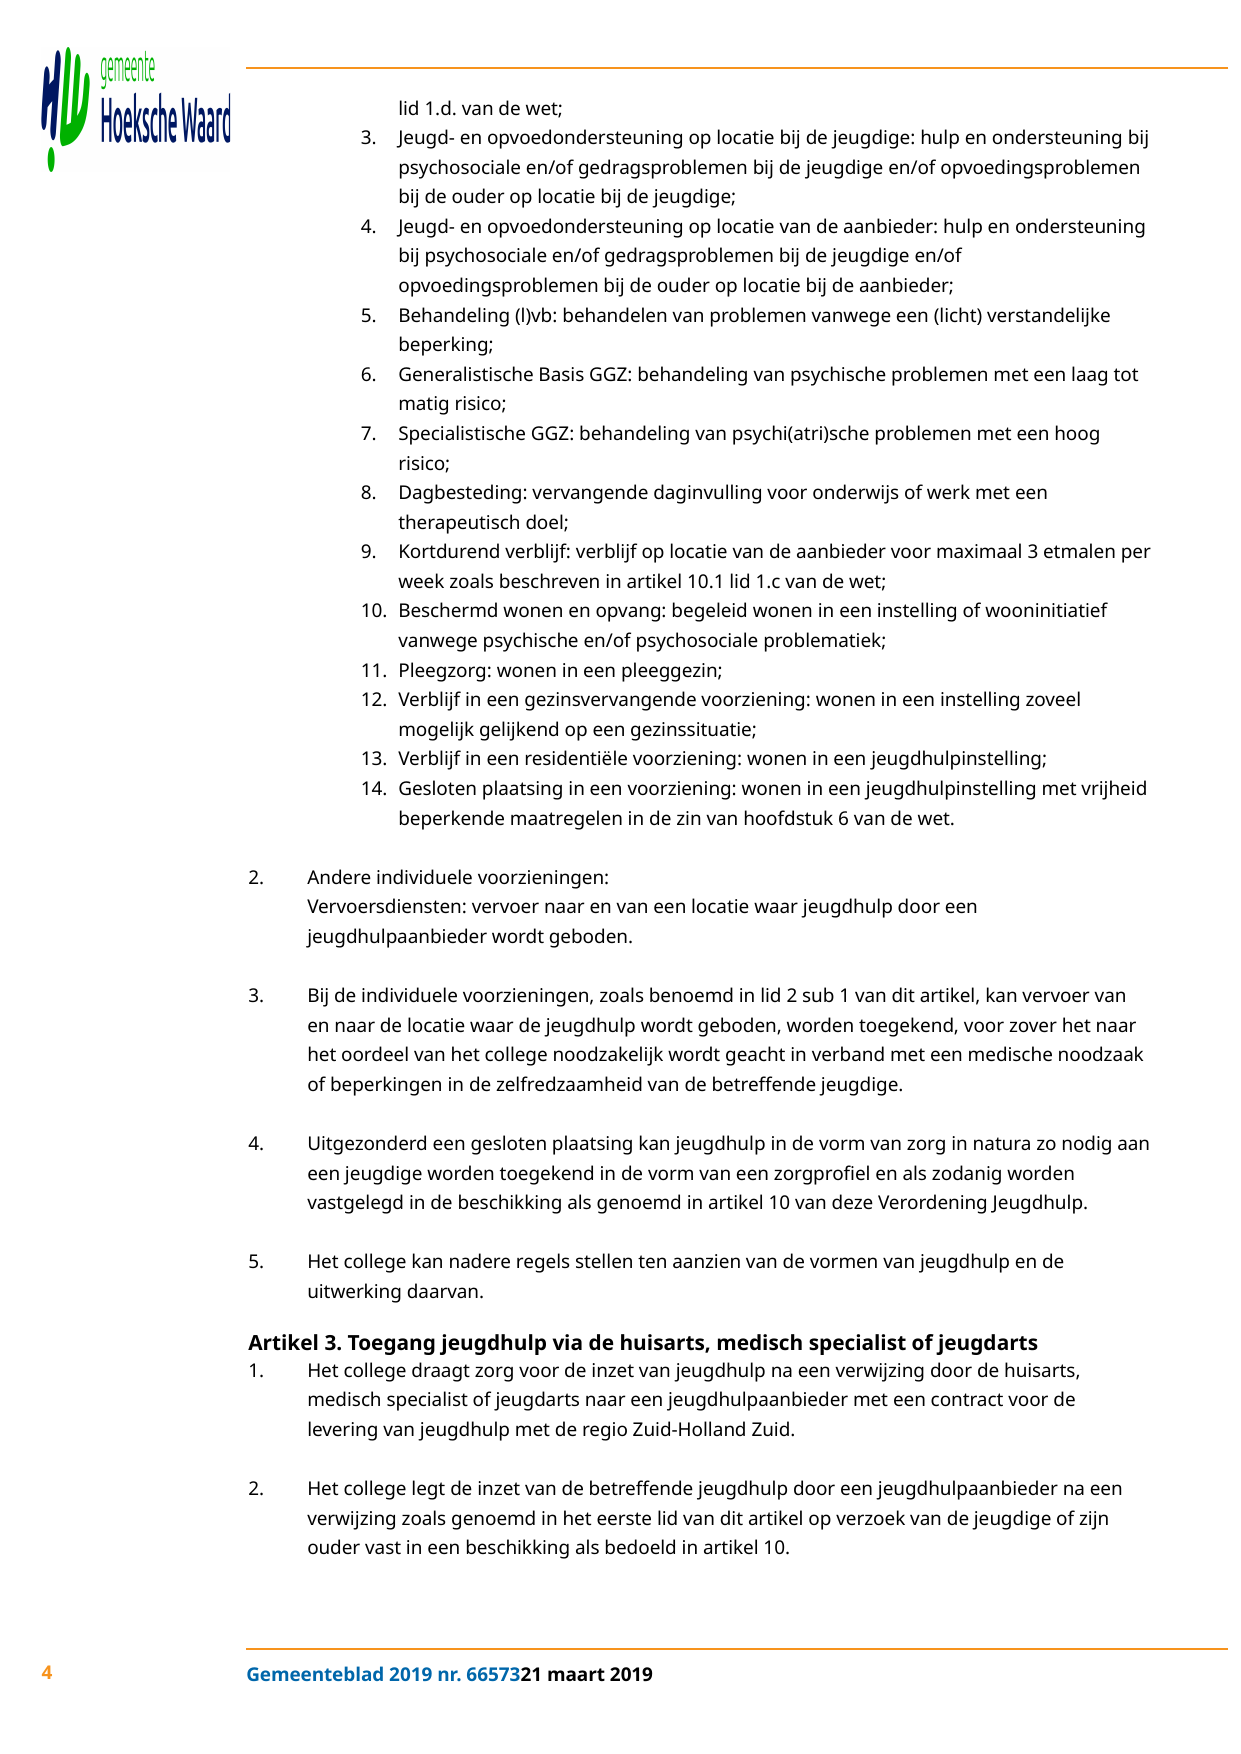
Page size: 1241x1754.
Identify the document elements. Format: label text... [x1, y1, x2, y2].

list Jeugd- en opvoedondersteuning op locatie van de aanbieder: hulp en ondersteuning bij psychosociale en/of gedragsproblemen bij de jeugdige en/of opvoedingsproblemen bij de ouder op locatie bij de aanbieder; [361, 213, 1152, 298]
list Verblijf in een residentiële voorziening: wonen in een jeugdhulpinstelling; [361, 746, 1152, 771]
list Specialistische GGZ: behandeling van psychi(atri)sche problemen met een hoog risico; [361, 420, 1152, 476]
list Het college kan nadere regels stellen ten aanzien van de vormen van jeugdhulp en de uitwerking daarvan. [248, 1248, 1152, 1304]
list Dagbesteding: vervangende daginvulling voor onderwijs of werk met een therapeutisch doel; [361, 479, 1152, 535]
list Beschermd wonen en opvang: begeleid wonen in een instelling of wooninitiatief vanwege psychische en/of psychosociale problematiek; [361, 598, 1152, 653]
list lid 1.d. van de wet; [361, 95, 1152, 121]
list Gesloten plaatsing in een voorziening: wonen in een jeugdhulpinstelling met vrijheid beperkende maatregelen in de zin van hoofdstuk 6 van de wet. [361, 775, 1152, 831]
list Kortdurend verblijf: verblijf op locatie van de aanbieder voor maximaal 3 etmalen per week zoals beschreven in artikel 10.1 lid 1.c van de wet; [361, 538, 1152, 594]
list Jeugd- en opvoedondersteuning op locatie bij de jeugdige: hulp en ondersteuning bij psychosociale en/of gedragsproblemen bij de jeugdige en/of opvoedingsproblemen bij de ouder op locatie bij de jeugdige; [361, 124, 1152, 209]
list Behandeling (l)vb: behandelen van problemen vanwege een (licht) verstandelijke beperking; [361, 302, 1152, 357]
list Het college draagt zorg voor de inzet van jeugdhulp na een verwijzing door de huisarts, medisch specialist of jeugdarts naar een jeugdhulpaanbieder met een contract voor de levering van jeugdhulp met de regio Zuid-Holland Zuid. [248, 1357, 1152, 1442]
list Generalistische Basis GGZ: behandeling van psychische problemen met een laag tot matig risico; [361, 361, 1152, 416]
list Pleegzorg: wonen in een pleeggezin; [361, 657, 1152, 683]
list Andere individuele voorzieningen: [248, 864, 1152, 890]
list Het college legt de inzet van de betreffende jeugdhulp door een jeugdhulpaanbieder na een verwijzing zoals genoemd in het eerste lid van dit artikel op verzoek van de jeugdige of zijn ouder vast in een beschikking als bedoeld in artikel 10. [248, 1475, 1152, 1560]
list Vervoersdiensten: vervoer naar en van een locatie waar jeugdhulp door een jeugdhulpaanbieder wordt geboden. [248, 893, 1152, 949]
list Uitgezonderd een gesloten plaatsing kan jeugdhulp in de vorm van zorg in natura zo nodig aan een jeugdige worden toegekend in de vorm van een zorgprofiel en als zodanig worden vastgelegd in de beschikking als genoemd in artikel 10 van deze Verordening Jeugdhulp. [248, 1130, 1152, 1215]
picture [41, 47, 231, 172]
text Artikel 3. Toegang jeugdhulp via de huisarts, medisch specialist of jeugdarts [248, 1328, 1152, 1357]
list Bij de individuele voorzieningen, zoals benoemd in lid 2 sub 1 van dit artikel, kan vervoer van en naar de locatie waar de jeugdhulp wordt geboden, worden toegekend, voor zover het naar het oordeel van het college noodzakelijk wordt geacht in verband met een medische noodzaak of beperkingen in de zelfredzaamheid van de betreffende jeugdige. [248, 982, 1152, 1097]
list Verblijf in een gezinsvervangende voorziening: wonen in een instelling zoveel mogelijk gelijkend op een gezinssituatie; [361, 686, 1152, 742]
